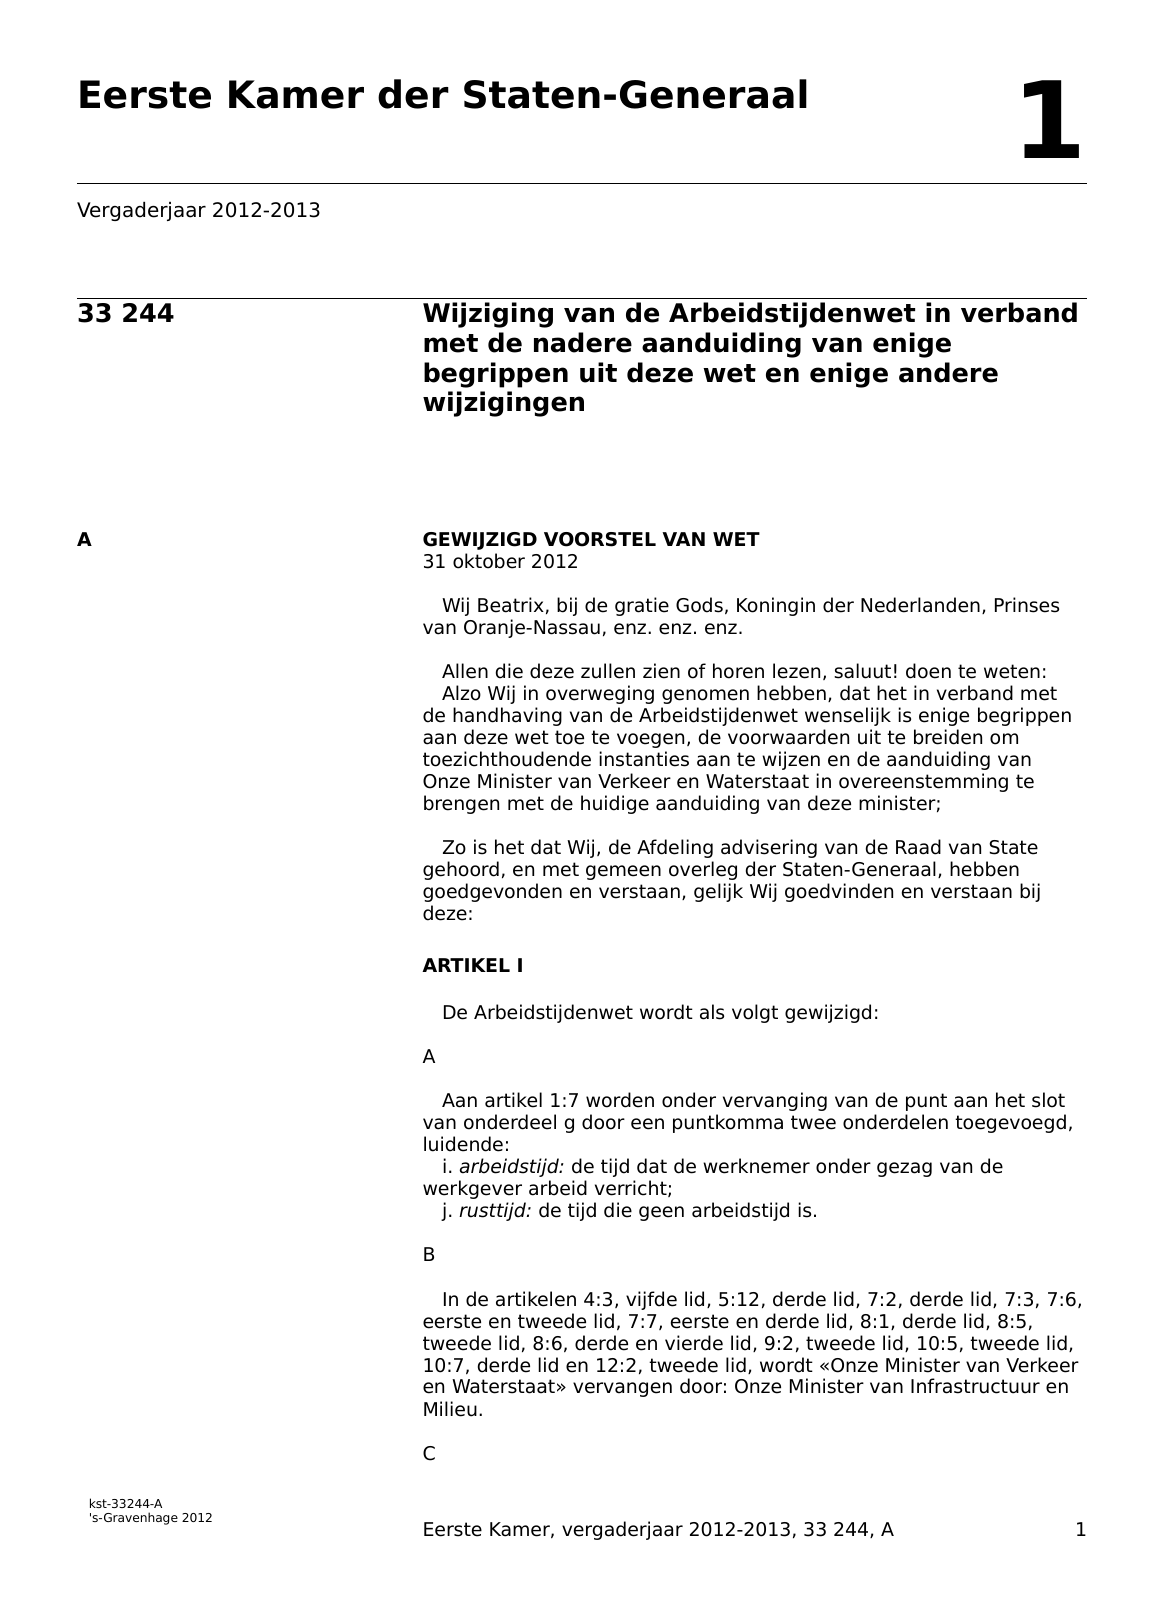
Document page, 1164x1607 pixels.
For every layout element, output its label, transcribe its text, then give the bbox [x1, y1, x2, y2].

text j. rusttijd: de tijd die geen arbeidstijd is. [422, 1200, 1087, 1222]
text Aan artikel 1:7 worden onder vervanging van de punt aan het slot van onderdeel g door een puntkomma twee onderdelen toegevoegd, luidende: [422, 1090, 1087, 1156]
text Zo is het dat Wij, de Afdeling advisering van de Raad van State gehoord, en met gemeen overleg der Staten-Generaal, hebben goedgevonden en verstaan, gelijk Wij goedvinden en verstaan bij deze: [422, 837, 1087, 925]
text 31 oktober 2012 [422, 551, 1087, 573]
subtitle ARTIKEL I [422, 955, 1087, 977]
text kst-33244-A [88, 1497, 323, 1511]
text In de artikelen 4:3, vijfde lid, 5:12, derde lid, 7:2, derde lid, 7:3, 7:6, eerste en tweede lid, 7:7, eerste en derde lid, 8:1, derde lid, 8:5, tweede lid, 8:6, derde en vierde lid, 9:2, tweede lid, 10:5, tweede lid, 10:7, derde lid en 12:2, tweede lid, wordt «Onze Minister van Verkeer en Waterstaat» vervangen door: Onze Minister van Infrastructuur en Milieu. [422, 1288, 1087, 1420]
table_cell Vergaderjaar 2012-2013 [77, 184, 1087, 298]
text De Arbeidstijdenwet wordt als volgt gewijzigd: [422, 1002, 1087, 1024]
text B [422, 1244, 1087, 1266]
text i. arbeidstijd: de tijd dat de werknemer onder gezag van de werkgever arbeid verricht; [422, 1156, 1087, 1200]
subtitle A GEWIJZIGD VOORSTEL VAN WET [77, 529, 1087, 551]
subtitle 33 244 Wijziging van de Arbeidstijdenwet in verband met de nadere aanduiding van enige begrippen uit deze wet en enige andere wijzigingen [77, 299, 1087, 418]
text 's-Gravenhage 2012 [88, 1511, 323, 1525]
text A [422, 1046, 1087, 1068]
text Allen die deze zullen zien of horen lezen, saluut! doen te weten: [422, 661, 1087, 683]
text Alzo Wij in overweging genomen hebben, dat het in verband met de handhaving van de Arbeidstijdenwet wenselijk is enige begrippen aan deze wet toe te voegen, de voorwaarden uit te breiden om toezichthoudende instanties aan te wijzen en de aanduiding van Onze Minister van Verkeer en Waterstaat in overeenstemming te brengen met de huidige aanduiding van deze minister; [422, 683, 1087, 815]
table_header 1 [886, 59, 1087, 183]
text C [422, 1443, 1087, 1464]
text Wij Beatrix, bij de gratie Gods, Koningin der Nederlanden, Prinses van Oranje-Nassau, enz. enz. enz. [422, 595, 1087, 639]
table_header Eerste Kamer der Staten-Generaal [77, 59, 886, 183]
